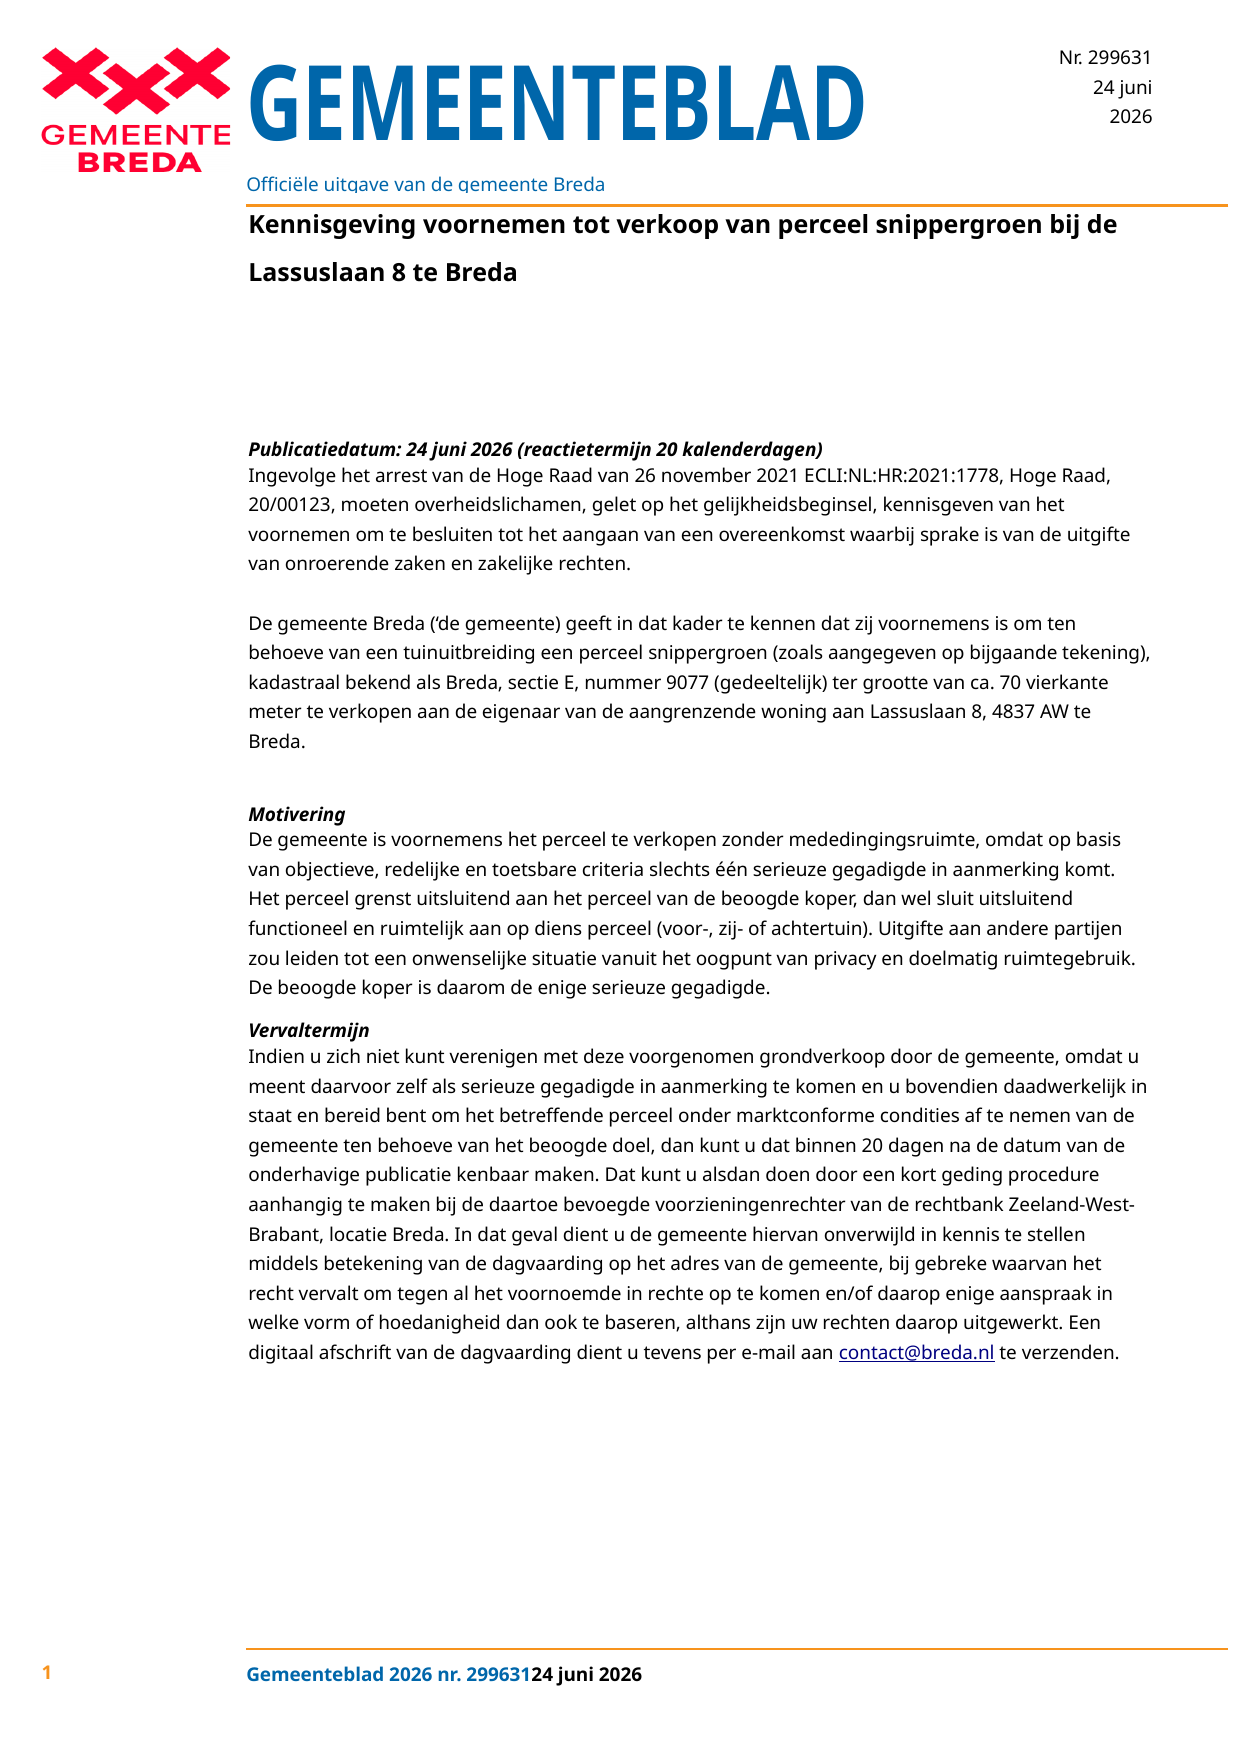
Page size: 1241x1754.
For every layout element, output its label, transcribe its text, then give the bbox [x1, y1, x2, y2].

text Ingevolge het arrest van de Hoge Raad van 26 november 2021 ECLI:NL:HR:2021:1778, Hoge Raad, 20/00123, moeten overheidslichamen, gelet op het gelijkheidsbeginsel, kennisgeven van het voornemen om te besluiten tot het aangaan van een overeenkomst waarbij sprake is van de uitgifte van onroerende zaken en zakelijke rechten. [248, 462, 1152, 576]
text Kennisgeving voornemen tot verkoop van perceel snippergroen bij de Lassuslaan 8 te Breda [248, 207, 1152, 288]
text Motivering [248, 801, 1152, 826]
text De gemeente is voornemens het perceel te verkopen zonder mededingingsruimte, omdat op basis van objectieve, redelijke en toetsbare criteria slechts één serieuze gegadigde in aanmerking komt. Het perceel grenst uitsluitend aan het perceel van de beoogde koper, dan wel sluit uitsluitend functioneel en ruimtelijk aan op diens perceel (voor-, zij- of achtertuin). Uitgifte aan andere partijen zou leiden tot een onwenselijke situatie vanuit het oogpunt van privacy en doelmatig ruimtegebruik. De beoogde koper is daarom de enige serieuze gegadigde. [248, 826, 1152, 1000]
text Publicatiedatum: 24 juni 2026 (reactietermijn 20 kalenderdagen) [248, 436, 1152, 462]
picture [41, 47, 231, 172]
text Vervaltermijn [248, 1017, 1152, 1043]
text Indien u zich niet kunt verenigen met deze voorgenomen grondverkoop door de gemeente, omdat u meent daarvoor zelf als serieuze gegadigde in aanmerking te komen en u bovendien daadwerkelijk in staat en bereid bent om het betreffende perceel onder marktconforme condities af te nemen van de gemeente ten behoeve van het beoogde doel, dan kunt u dat binnen 20 dagen na de datum van de onderhavige publicatie kenbaar maken. Dat kunt u alsdan doen door een kort geding procedure aanhangig te maken bij de daartoe bevoegde voorzieningenrechter van de rechtbank Zeeland-West-Brabant, locatie Breda. In dat geval dient u de gemeente hiervan onverwijld in kennis te stellen middels betekening van de dagvaarding op het adres van de gemeente, bij gebreke waarvan het recht vervalt om tegen al het voornoemde in rechte op te komen en/of daarop enige aanspraak in welke vorm of hoedanigheid dan ook te baseren, althans zijn uw rechten daarop uitgewerkt. Een digitaal afschrift van de dagvaarding dient u tevens per e-mail aan contact@breda.nl te verzenden. [248, 1043, 1152, 1365]
text De gemeente Breda (‘de gemeente) geeft in dat kader te kennen dat zij voornemens is om ten behoeve van een tuinuitbreiding een perceel snippergroen (zoals aangegeven op bijgaande tekening), kadastraal bekend als Breda, sectie E, nummer 9077 (gedeeltelijk) ter grootte van ca. 70 vierkante meter te verkopen aan de eigenaar van de aangrenzende woning aan Lassuslaan 8, 4837 AW te Breda. [248, 610, 1152, 754]
